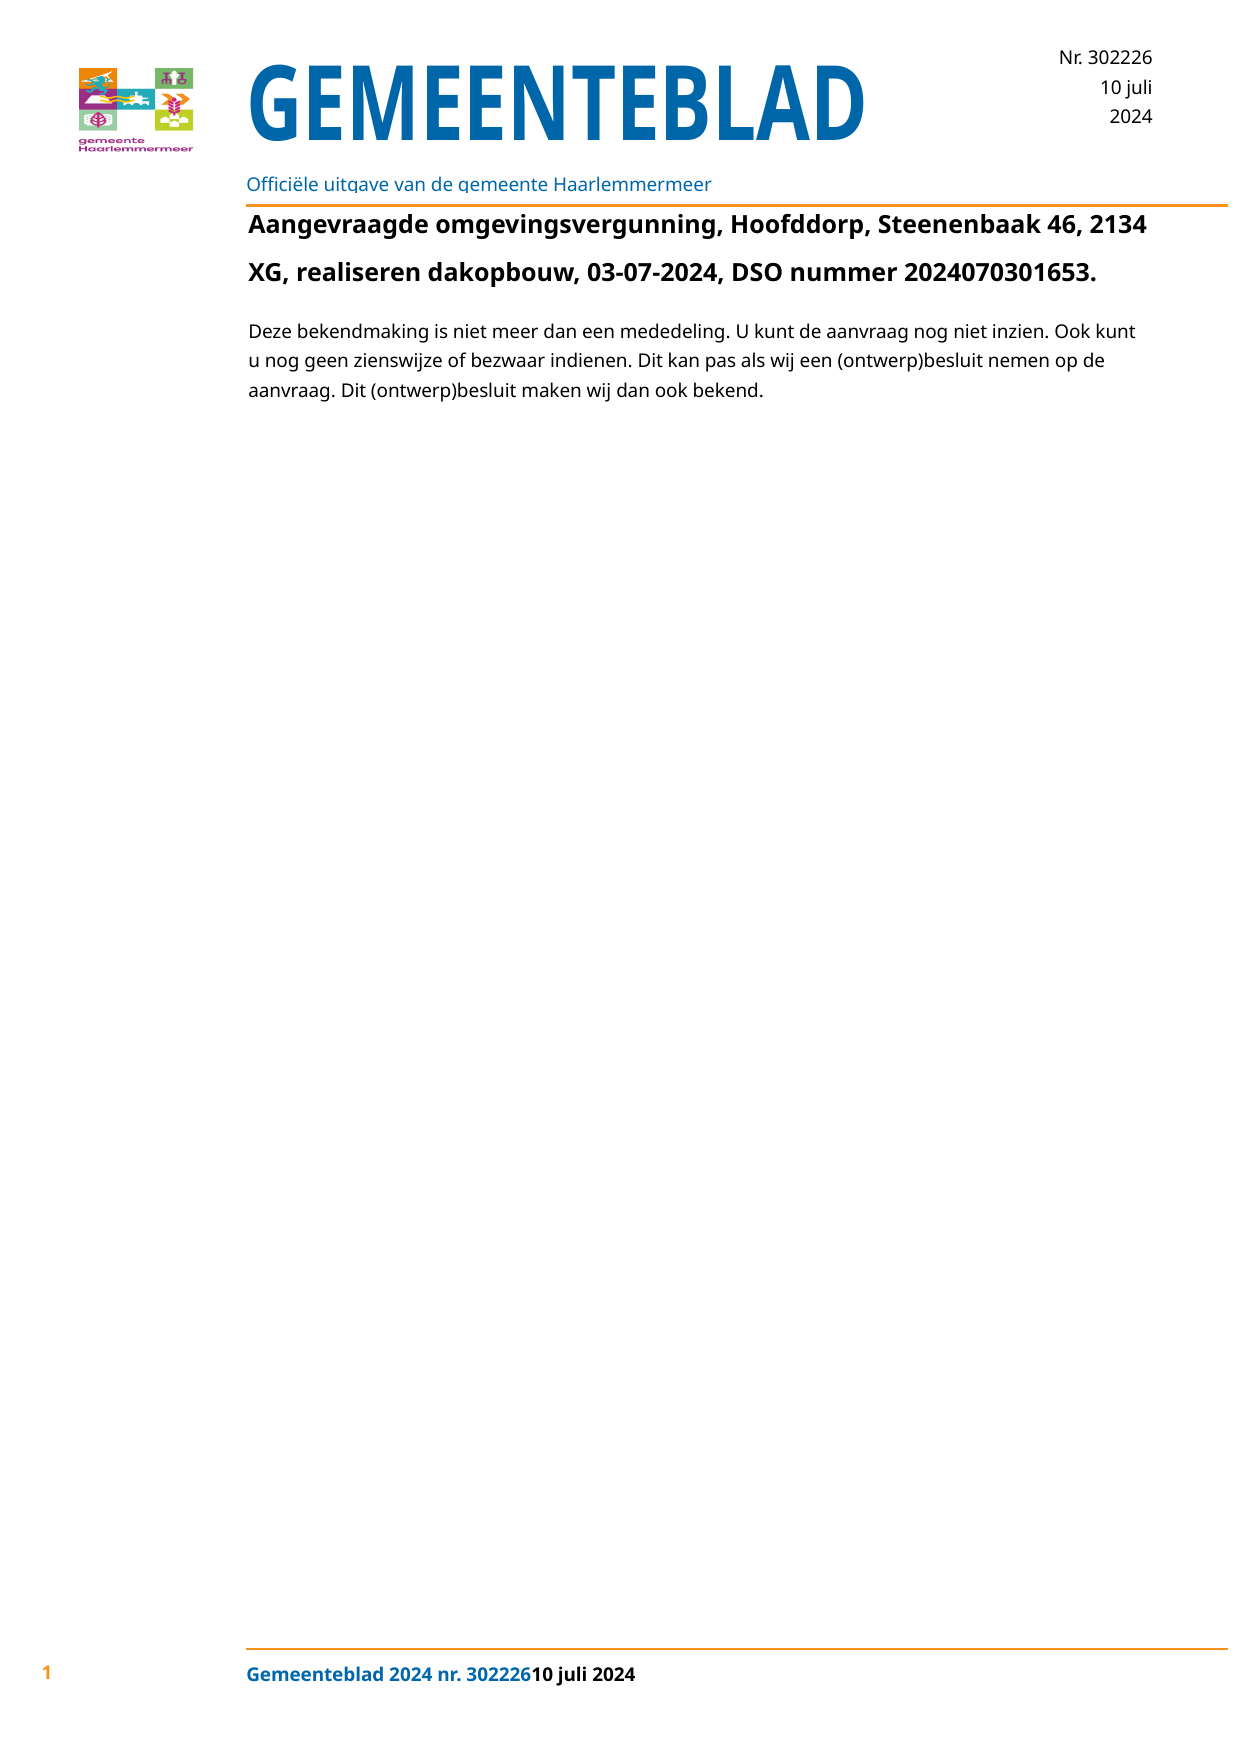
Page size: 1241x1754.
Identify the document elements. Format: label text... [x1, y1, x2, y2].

text Aangevraagde omgevingsvergunning, Hoofddorp, Steenenbaak 46, 2134 XG, realiseren dakopbouw, 03-07-2024, DSO nummer 2024070301653. [248, 207, 1152, 288]
picture [41, 47, 231, 172]
text Deze bekendmaking is niet meer dan een mededeling. U kunt de aanvraag nog niet inzien. Ook kunt u nog geen zienswijze of bezwaar indienen. Dit kan pas als wij een (ontwerp)besluit nemen op de aanvraag. Dit (ontwerp)besluit maken wij dan ook bekend. [248, 318, 1152, 403]
